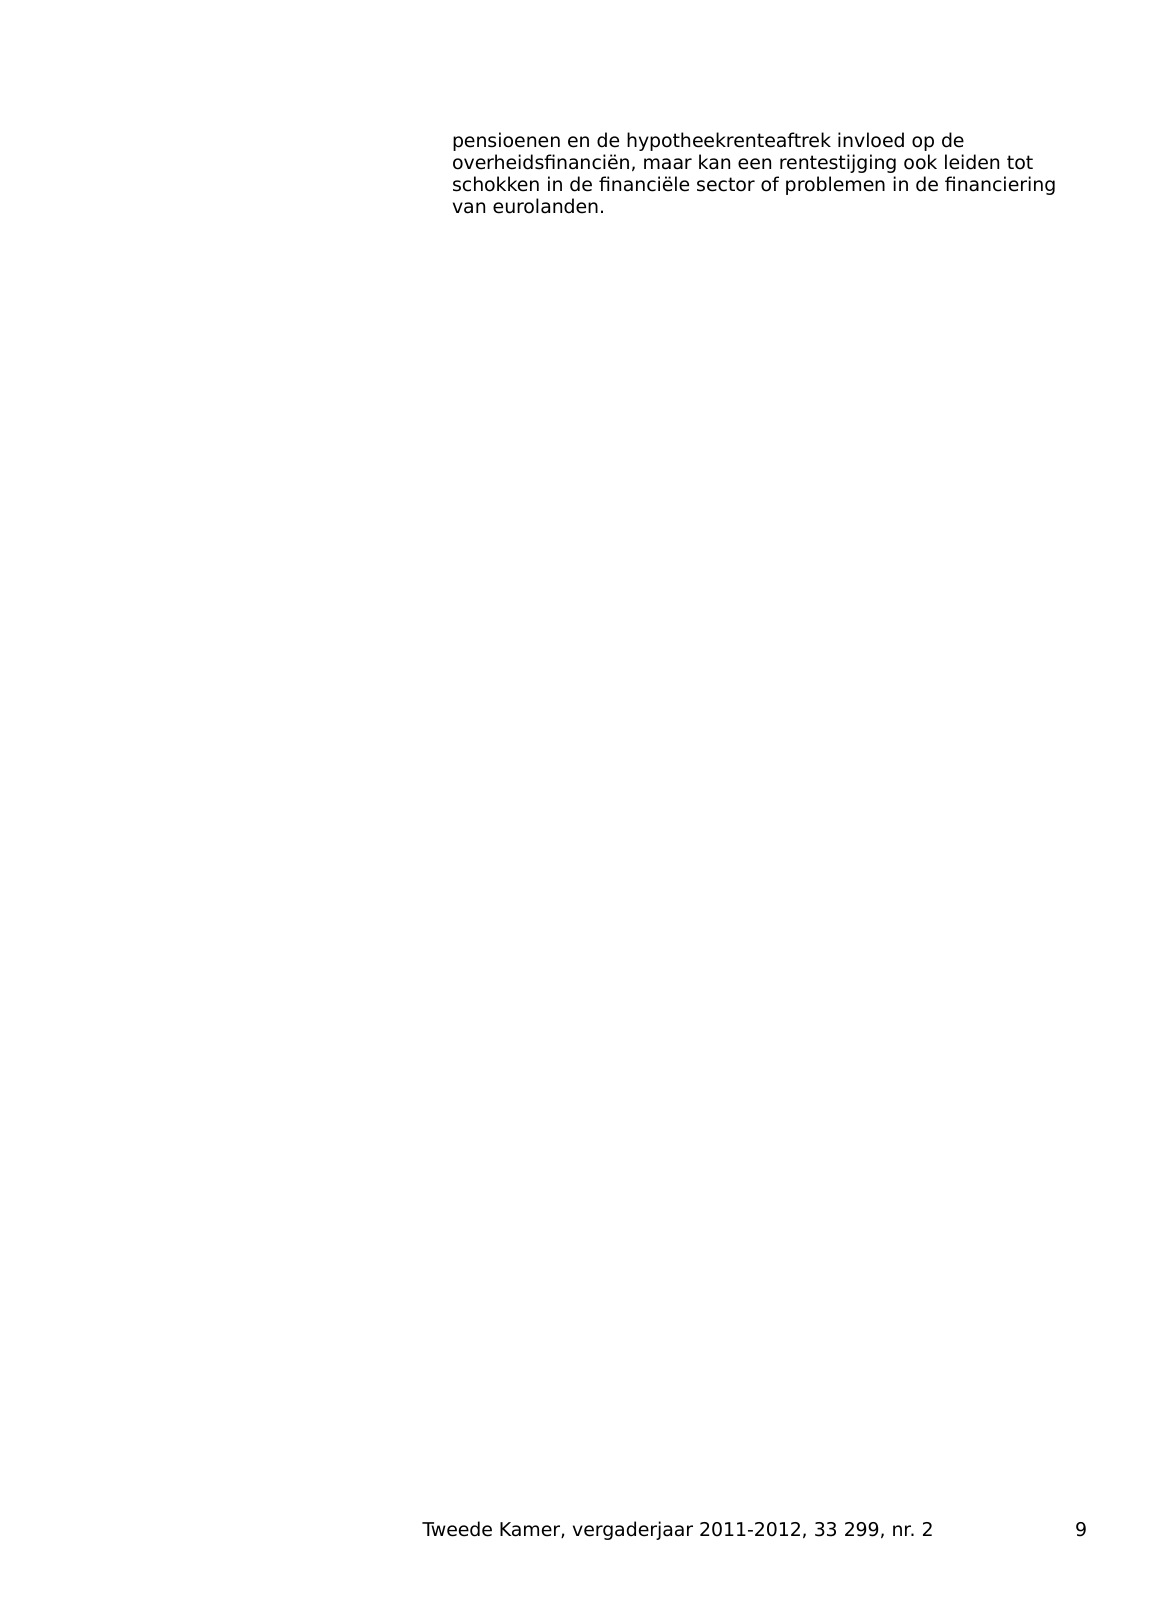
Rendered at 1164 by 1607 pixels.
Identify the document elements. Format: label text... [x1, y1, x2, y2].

text pensioenen en de hypotheekrenteaftrek invloed op de overheidsfinanciën, maar kan een rentestijging ook leiden tot schokken in de financiële sector of problemen in de financiering van eurolanden. [422, 130, 1087, 218]
